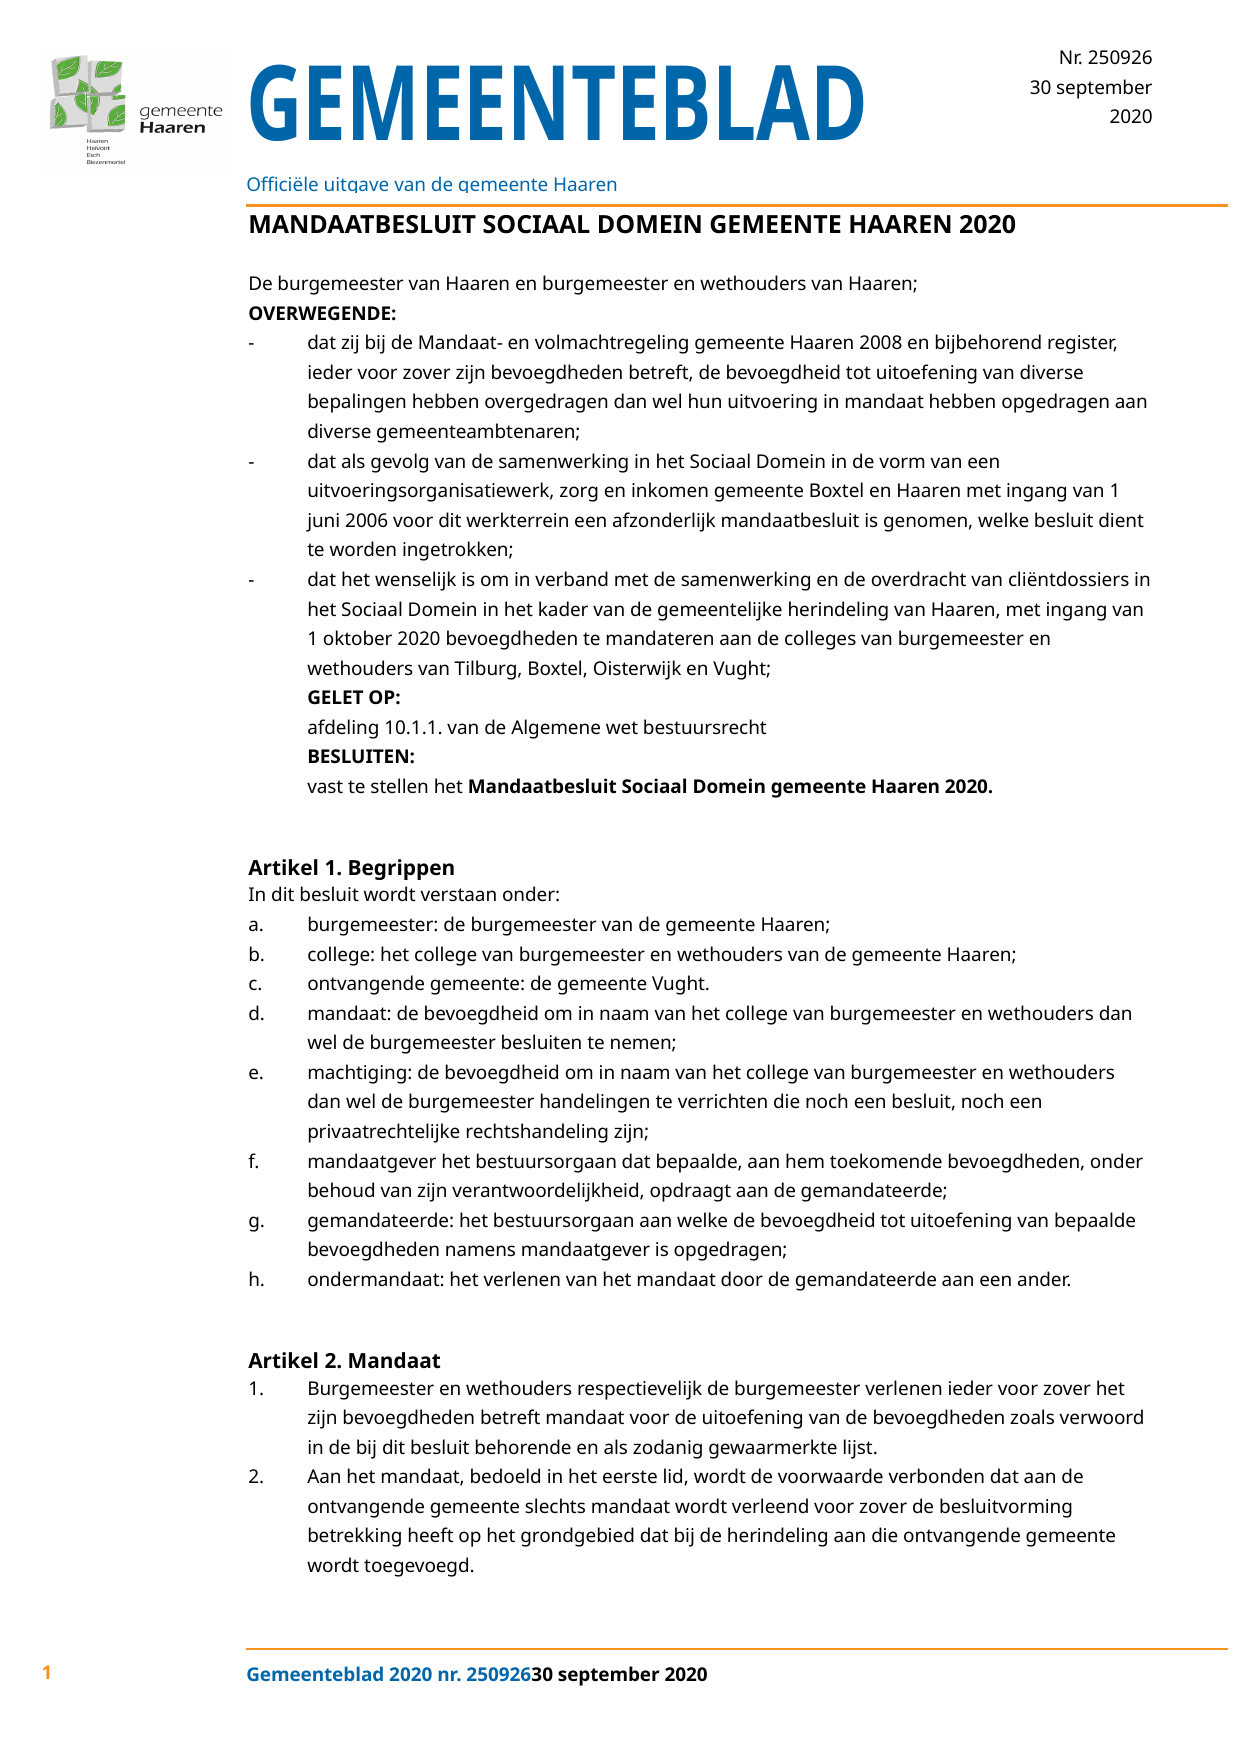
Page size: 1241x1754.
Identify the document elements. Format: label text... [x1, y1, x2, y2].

list afdeling 10.1.1. van de Algemene wet bestuursrecht [248, 714, 1152, 740]
text Artikel 2. Mandaat [248, 1346, 1152, 1375]
list college: het college van burgemeester en wethouders van de gemeente Haaren; [248, 941, 1152, 967]
list ondermandaat: het verlenen van het mandaat door de gemandateerde aan een ander. [248, 1266, 1152, 1292]
list dat als gevolg van de samenwerking in het Sociaal Domein in de vorm van een uitvoeringsorganisatiewerk, zorg en inkomen gemeente Boxtel en Haaren met ingang van 1 juni 2006 voor dit werkterrein een afzonderlijk mandaatbesluit is genomen, welke besluit dient te worden ingetrokken; [248, 448, 1152, 562]
picture [41, 47, 231, 172]
list GELET OP: [248, 684, 1152, 710]
text In dit besluit wordt verstaan onder: [248, 882, 1152, 907]
text MANDAATBESLUIT SOCIAAL DOMEIN GEMEENTE HAAREN 2020 [248, 207, 1152, 241]
list mandaatgever het bestuursorgaan dat bepaalde, aan hem toekomende bevoegdheden, onder behoud van zijn verantwoordelijkheid, opdraagt aan de gemandateerde; [248, 1148, 1152, 1203]
text De burgemeester van Haaren en burgemeester en wethouders van Haaren; [248, 270, 1152, 296]
list Aan het mandaat, bedoeld in het eerste lid, wordt de voorwaarde verbonden dat aan de ontvangende gemeente slechts mandaat wordt verleend voor zover de besluitvorming betrekking heeft op het grondgebied dat bij de herindeling aan die ontvangende gemeente wordt toegevoegd. [248, 1463, 1152, 1578]
list ontvangende gemeente: de gemeente Vught. [248, 970, 1152, 996]
list gemandateerde: het bestuursorgaan aan welke de bevoegdheid tot uitoefening van bepaalde bevoegdheden namens mandaatgever is opgedragen; [248, 1207, 1152, 1262]
list dat zij bij de Mandaat- en volmachtregeling gemeente Haaren 2008 en bijbehorend register, ieder voor zover zijn bevoegdheden betreft, de bevoegdheid tot uitoefening van diverse bepalingen hebben overgedragen dan wel hun uitvoering in mandaat hebben opgedragen aan diverse gemeenteambtenaren; [248, 329, 1152, 444]
text OVERWEGENDE: [248, 300, 1152, 326]
list dat het wenselijk is om in verband met de samenwerking en de overdracht van cliëntdossiers in het Sociaal Domein in het kader van de gemeentelijke herindeling van Haaren, met ingang van 1 oktober 2020 bevoegdheden te mandateren aan de colleges van burgemeester en wethouders van Tilburg, Boxtel, Oisterwijk en Vught; [248, 566, 1152, 681]
list mandaat: de bevoegdheid om in naam van het college van burgemeester en wethouders dan wel de burgemeester besluiten te nemen; [248, 1000, 1152, 1055]
list machtiging: de bevoegdheid om in naam van het college van burgemeester en wethouders dan wel de burgemeester handelingen te verrichten die noch een besluit, noch een privaatrechtelijke rechtshandeling zijn; [248, 1059, 1152, 1144]
list vast te stellen het Mandaatbesluit Sociaal Domein gemeente Haaren 2020. [248, 773, 1152, 799]
list BESLUITEN: [248, 744, 1152, 769]
list Burgemeester en wethouders respectievelijk de burgemeester verlenen ieder voor zover het zijn bevoegdheden betreft mandaat voor de uitoefening van de bevoegdheden zoals verwoord in de bij dit besluit behorende en als zodanig gewaarmerkte lijst. [248, 1375, 1152, 1459]
list burgemeester: de burgemeester van de gemeente Haaren; [248, 911, 1152, 937]
text Artikel 1. Begrippen [248, 853, 1152, 882]
